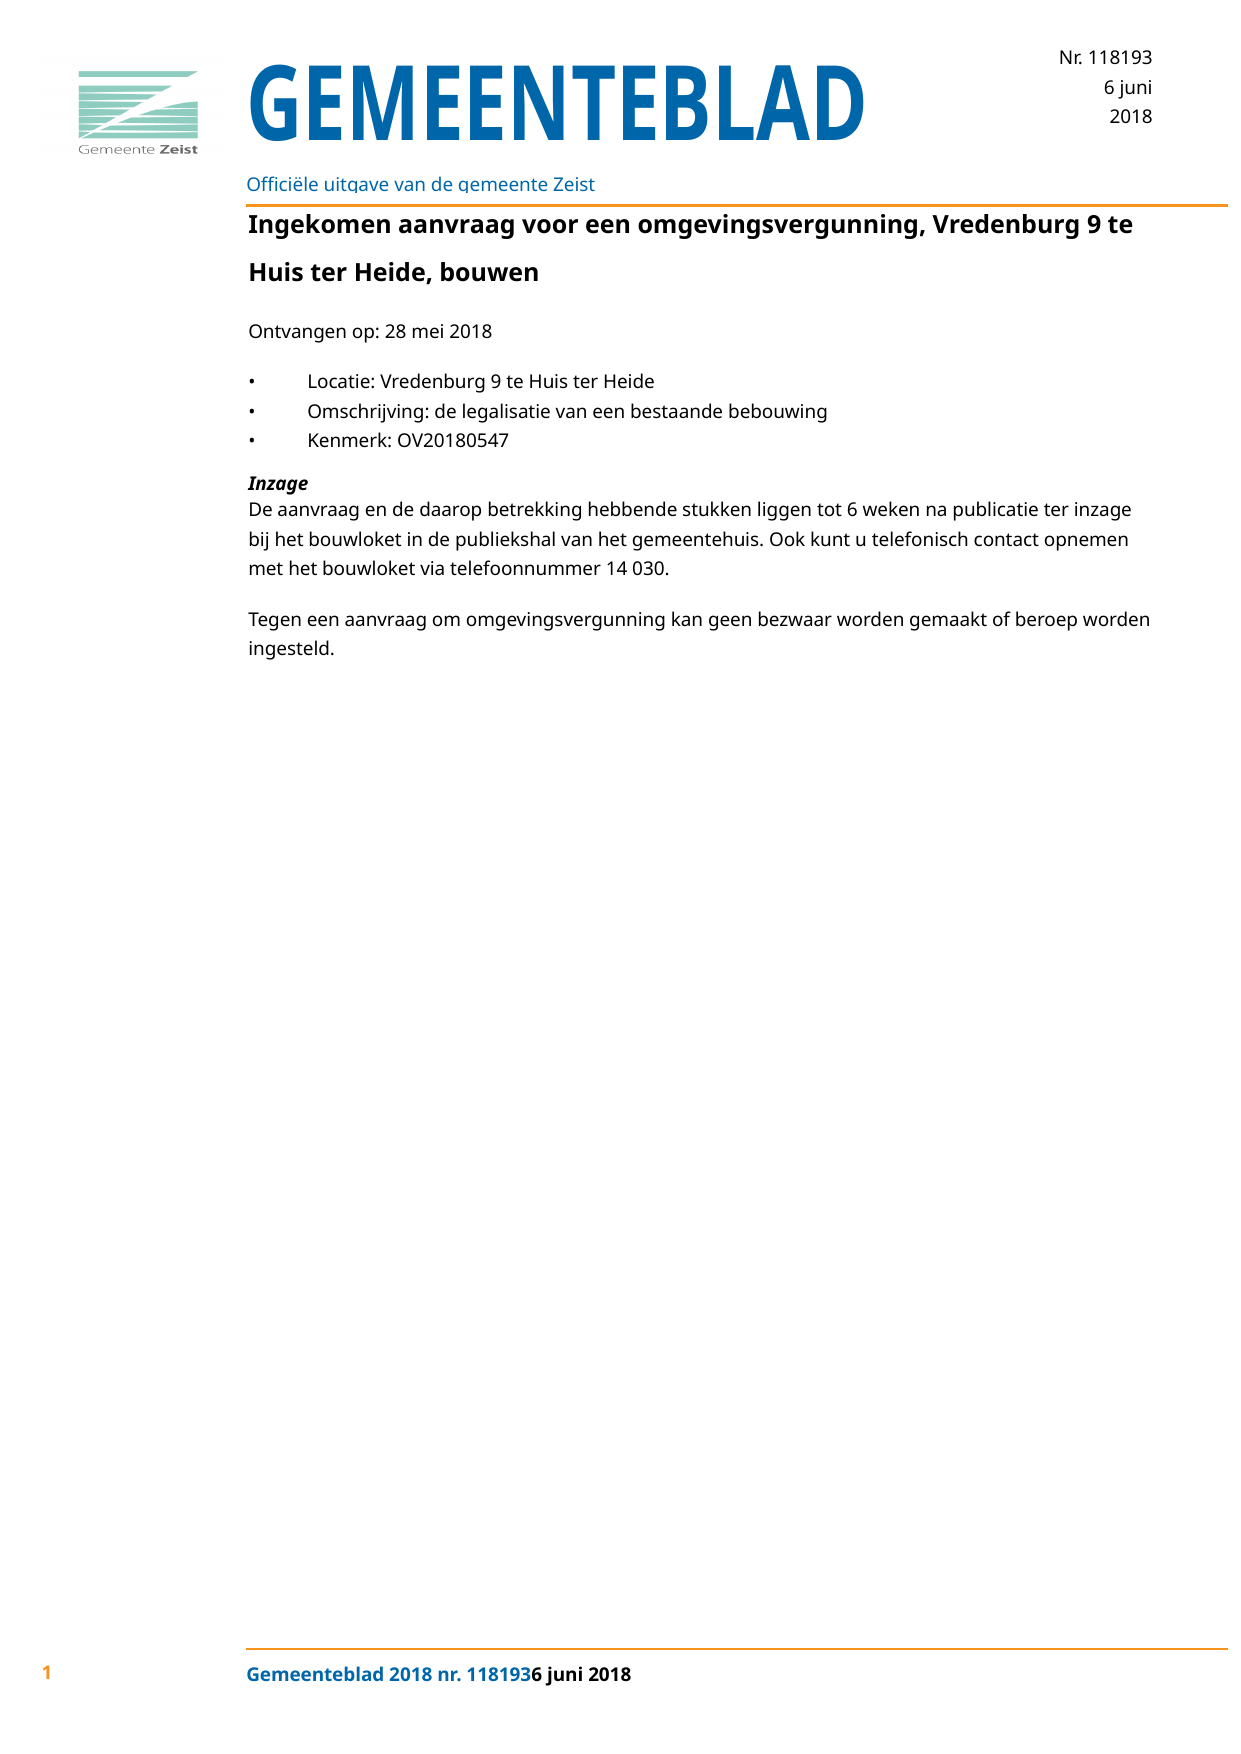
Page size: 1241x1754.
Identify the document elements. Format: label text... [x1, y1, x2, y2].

text Tegen een aanvraag om omgevingsvergunning kan geen bezwaar worden gemaakt of beroep worden ingesteld. [248, 606, 1152, 661]
text Ingekomen aanvraag voor een omgevingsvergunning, Vredenburg 9 te Huis ter Heide, bouwen [248, 207, 1152, 288]
list Kenmerk: OV20180547 [248, 427, 1152, 453]
list Locatie: Vredenburg 9 te Huis ter Heide [248, 368, 1152, 394]
list Omschrijving: de legalisatie van een bestaande bebouwing [248, 398, 1152, 424]
picture [41, 47, 231, 172]
text Inzage [248, 471, 1152, 496]
text De aanvraag en de daarop betrekking hebbende stukken liggen tot 6 weken na publicatie ter inzage bij het bouwloket in de publiekshal van het gemeentehuis. Ook kunt u telefonisch contact opnemen met het bouwloket via telefoonnummer 14 030. [248, 496, 1152, 581]
text Ontvangen op: 28 mei 2018 [248, 318, 1152, 344]
